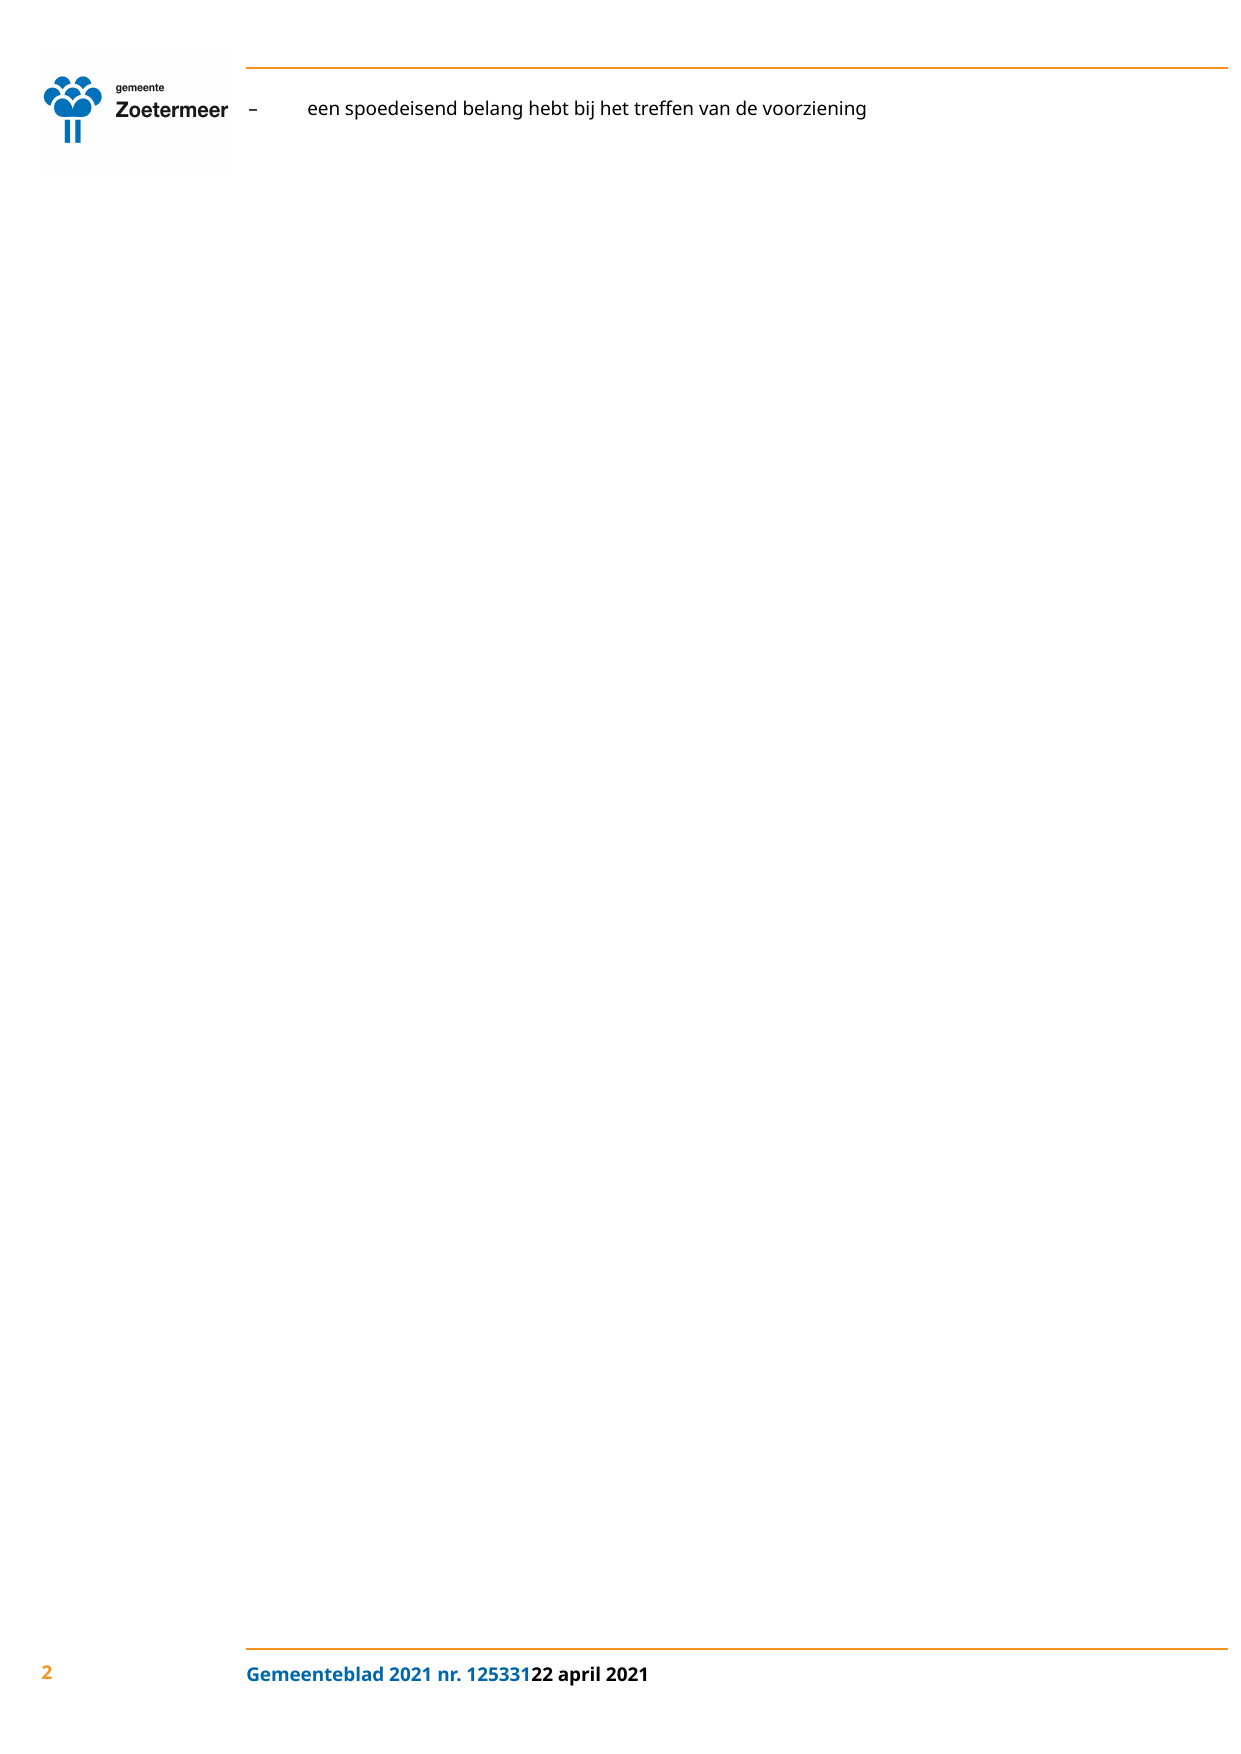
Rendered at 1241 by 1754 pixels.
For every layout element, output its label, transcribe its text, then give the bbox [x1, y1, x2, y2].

picture [41, 47, 231, 172]
list een spoedeisend belang hebt bij het treffen van de voorziening [248, 95, 1152, 121]
